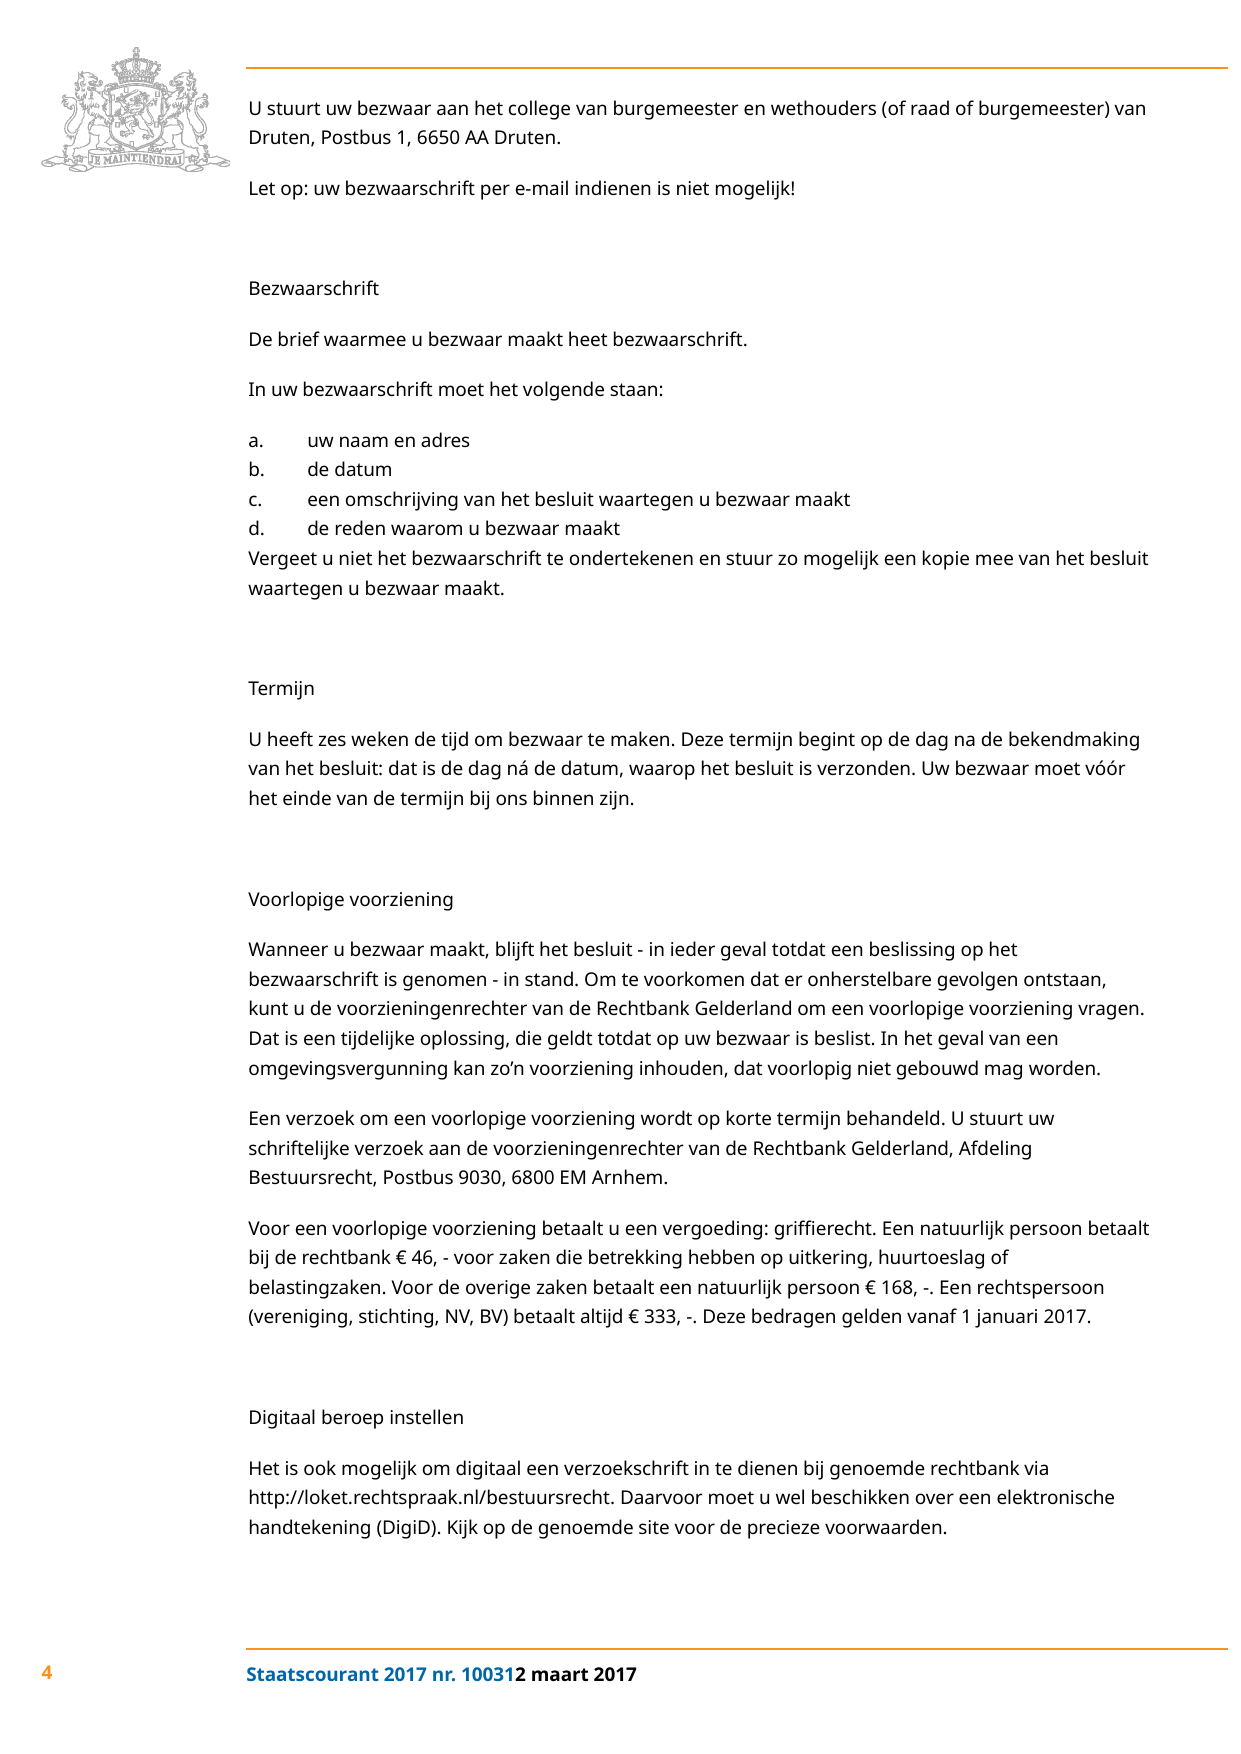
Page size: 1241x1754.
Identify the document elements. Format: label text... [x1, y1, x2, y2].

list de datum [248, 456, 1152, 482]
text De brief waarmee u bezwaar maakt heet bezwaarschrift. [248, 326, 1152, 352]
text Een verzoek om een voorlopige voorziening wordt op korte termijn behandeld. U stuurt uw schriftelijke verzoek aan de voorzieningenrechter van de Rechtbank Gelderland, Afdeling Bestuursrecht, Postbus 9030, 6800 EM Arnhem. [248, 1105, 1152, 1190]
text Termijn [248, 676, 1152, 701]
text Voor een voorlopige voorziening betaalt u een vergoeding: griffierecht. Een natuurlijk persoon betaalt bij de rechtbank € 46, - voor zaken die betrekking hebben op uitkering, huurtoeslag of belastingzaken. Voor de overige zaken betaalt een natuurlijk persoon € 168, -. Een rechtspersoon (vereniging, stichting, NV, BV) betaalt altijd € 333, -. Deze bedragen gelden vanaf 1 januari 2017. [248, 1215, 1152, 1329]
text U stuurt uw bezwaar aan het college van burgemeester en wethouders (of raad of burgemeester) van Druten, Postbus 1, 6650 AA Druten. [248, 95, 1152, 150]
text Wanneer u bezwaar maakt, blijft het besluit - in ieder geval totdat een beslissing op het bezwaarschrift is genomen - in stand. Om te voorkomen dat er onherstelbare gevolgen ontstaan, kunt u de voorzieningenrechter van de Rechtbank Gelderland om een voorlopige voorziening vragen. Dat is een tijdelijke oplossing, die geldt totdat op uw bezwaar is beslist. In het geval van een omgevingsvergunning kan zo’n voorziening inhouden, dat voorlopig niet gebouwd mag worden. [248, 936, 1152, 1081]
list een omschrijving van het besluit waartegen u bezwaar maakt [248, 486, 1152, 512]
list de reden waarom u bezwaar maakt [248, 516, 1152, 541]
picture [41, 47, 231, 172]
text Het is ook mogelijk om digitaal een verzoekschrift in te dienen bij genoemde rechtbank via http://loket.rechtspraak.nl/bestuursrecht. Daarvoor moet u wel beschikken over een elektronische handtekening (DigiD). Kijk op de genoemde site voor de precieze voorwaarden. [248, 1455, 1152, 1540]
text Bezwaarschrift [248, 276, 1152, 301]
text Vergeet u niet het bezwaarschrift te ondertekenen en stuur zo mogelijk een kopie mee van het besluit waartegen u bezwaar maakt. [248, 545, 1152, 601]
text Voorlopige voorziening [248, 886, 1152, 912]
text Let op: uw bezwaarschrift per e-mail indienen is niet mogelijk! [248, 175, 1152, 201]
text U heeft zes weken de tijd om bezwaar te maken. Deze termijn begint op de dag na de bekendmaking van het besluit: dat is de dag ná de datum, waarop het besluit is verzonden. Uw bezwaar moet vóór het einde van de termijn bij ons binnen zijn. [248, 726, 1152, 811]
text In uw bezwaarschrift moet het volgende staan: [248, 376, 1152, 402]
text Digitaal beroep instellen [248, 1404, 1152, 1430]
list uw naam en adres [248, 427, 1152, 453]
